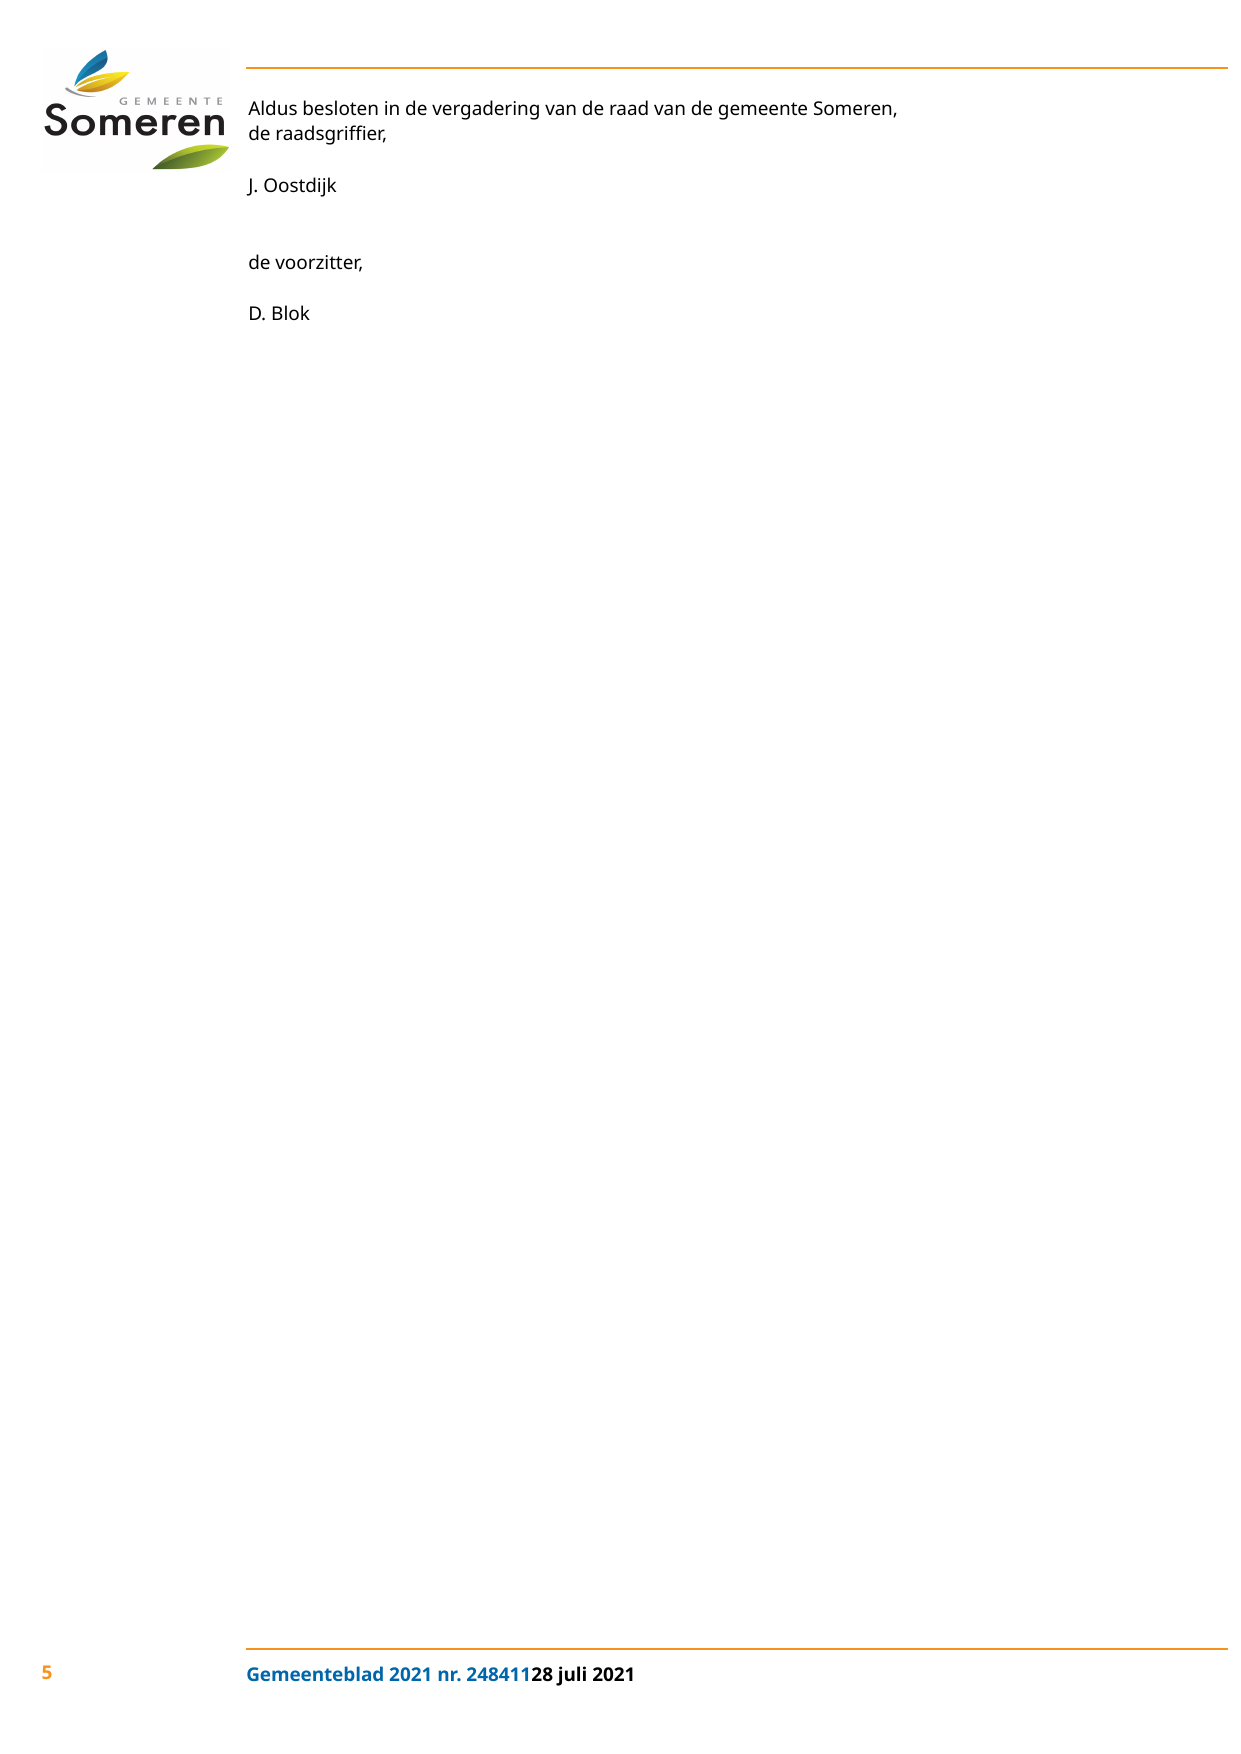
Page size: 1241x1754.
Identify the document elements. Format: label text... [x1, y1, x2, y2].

text J. Oostdijk [248, 172, 1152, 198]
picture [41, 47, 231, 172]
text D. Blok [248, 301, 1152, 326]
text de raadsgriffier, [248, 121, 1152, 146]
text Aldus besloten in de vergadering van de raad van de gemeente Someren, [248, 95, 1152, 121]
text de voorzitter, [248, 249, 1152, 275]
